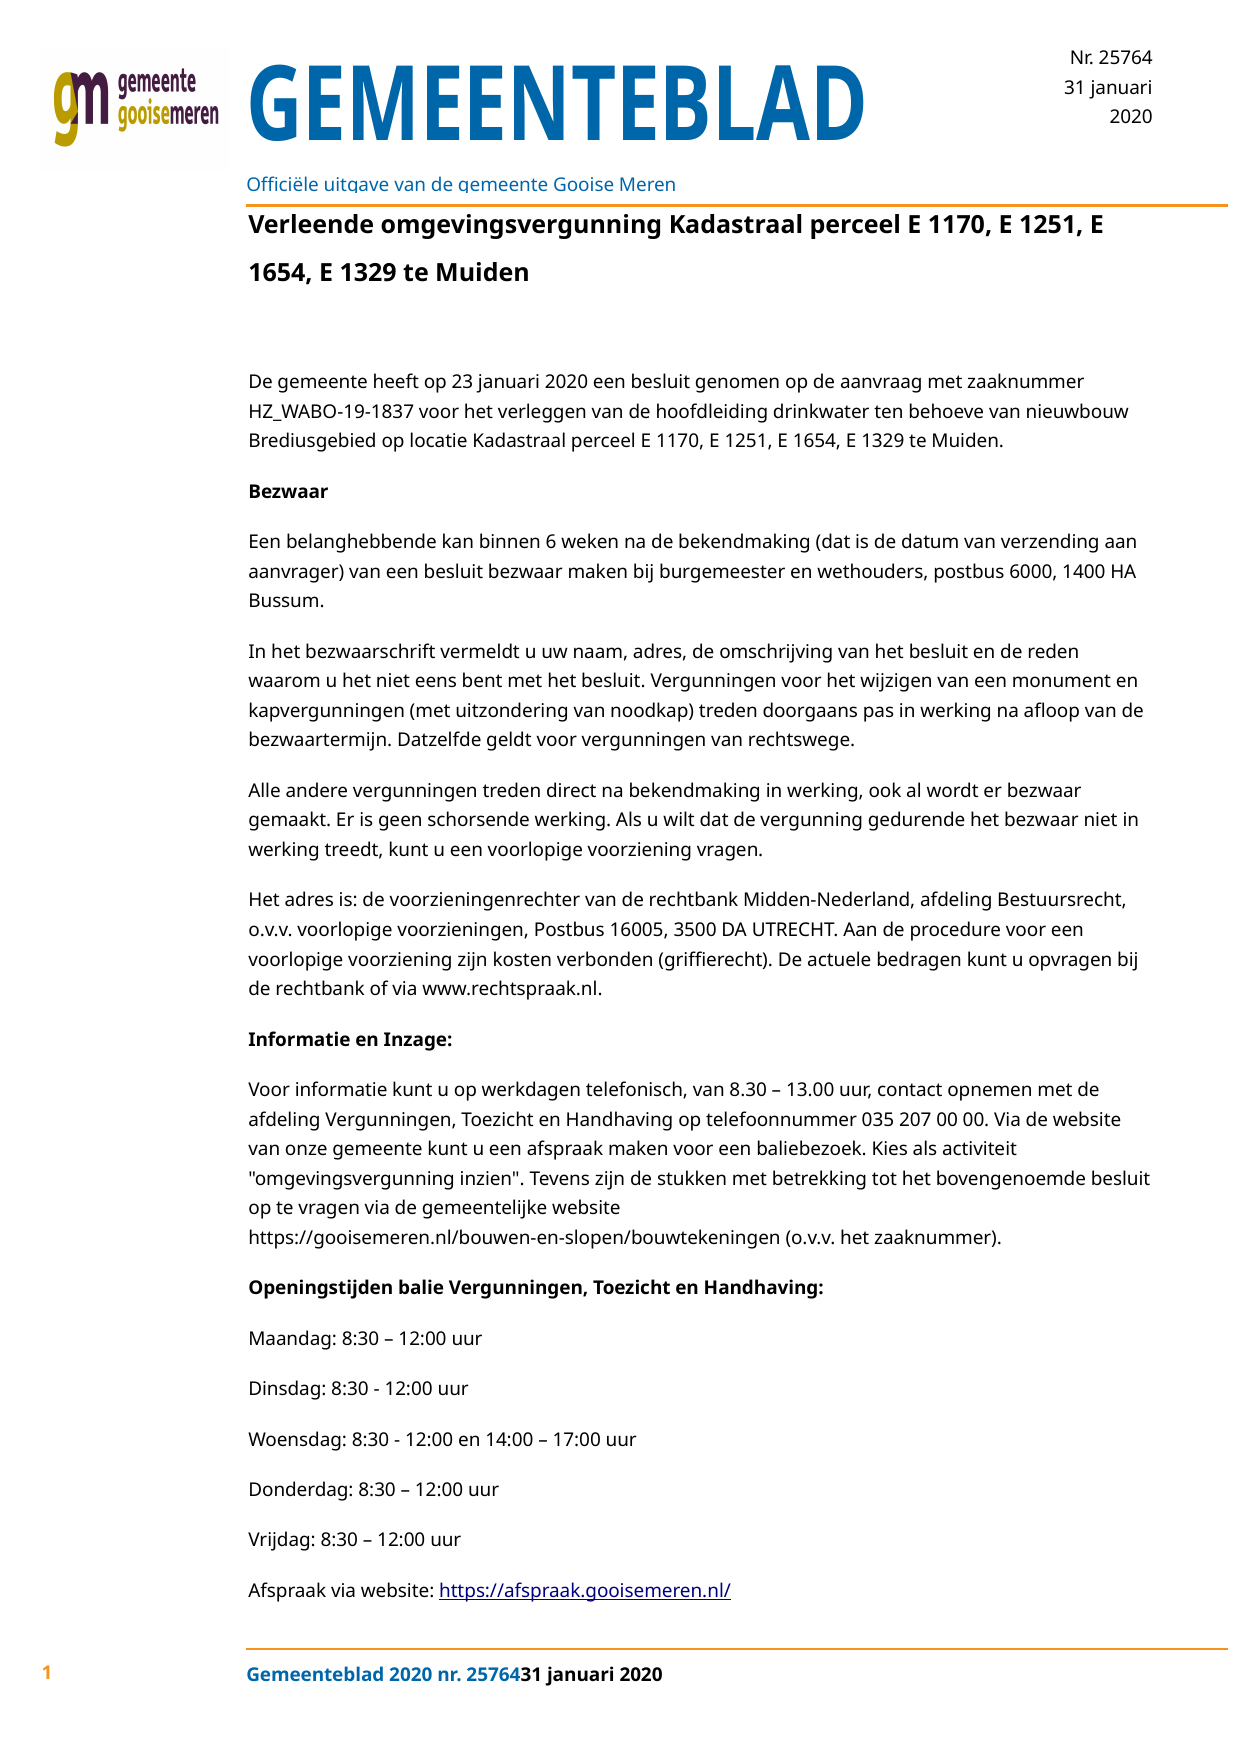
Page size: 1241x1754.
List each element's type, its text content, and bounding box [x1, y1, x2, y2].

picture [41, 47, 231, 172]
text Dinsdag: 8:30 - 12:00 uur [248, 1375, 1152, 1401]
text Bezwaar [248, 478, 1152, 504]
text Woensdag: 8:30 - 12:00 en 14:00 – 17:00 uur [248, 1426, 1152, 1452]
text De gemeente heeft op 23 januari 2020 een besluit genomen op de aanvraag met zaaknummer HZ_WABO-19-1837 voor het verleggen van de hoofdleiding drinkwater ten behoeve van nieuwbouw Brediusgebied op locatie Kadastraal perceel E 1170, E 1251, E 1654, E 1329 te Muiden. [248, 368, 1152, 453]
text In het bezwaarschrift vermeldt u uw naam, adres, de omschrijving van het besluit en de reden waarom u het niet eens bent met het besluit. Vergunningen voor het wijzigen van een monument en kapvergunningen (met uitzondering van noodkap) treden doorgaans pas in werking na afloop van de bezwaartermijn. Datzelfde geldt voor vergunningen van rechtswege. [248, 638, 1152, 752]
text Voor informatie kunt u op werkdagen telefonisch, van 8.30 – 13.00 uur, contact opnemen met de afdeling Vergunningen, Toezicht en Handhaving op telefoonnummer 035 207 00 00. Via de website van onze gemeente kunt u een afspraak maken voor een baliebezoek. Kies als activiteit "omgevingsvergunning inzien". Tevens zijn de stukken met betrekking tot het bovengenoemde besluit op te vragen via de gemeentelijke website https://gooisemeren.nl/bouwen-en-slopen/bouwtekeningen (o.v.v. het zaaknummer). [248, 1076, 1152, 1250]
text Informatie en Inzage: [248, 1026, 1152, 1052]
text Afspraak via website: https://afspraak.gooisemeren.nl/ [248, 1577, 1152, 1603]
text Donderdag: 8:30 – 12:00 uur [248, 1476, 1152, 1502]
text Vrijdag: 8:30 – 12:00 uur [248, 1527, 1152, 1552]
text Openingstijden balie Vergunningen, Toezicht en Handhaving: [248, 1274, 1152, 1300]
text Alle andere vergunningen treden direct na bekendmaking in werking, ook al wordt er bezwaar gemaakt. Er is geen schorsende werking. Als u wilt dat de vergunning gedurende het bezwaar niet in werking treedt, kunt u een voorlopige voorziening vragen. [248, 777, 1152, 862]
text Het adres is: de voorzieningenrechter van de rechtbank Midden-Nederland, afdeling Bestuursrecht, o.v.v. voorlopige voorzieningen, Postbus 16005, 3500 DA UTRECHT. Aan de procedure voor een voorlopige voorziening zijn kosten verbonden (griffierecht). De actuele bedragen kunt u opvragen bij de rechtbank of via www.rechtspraak.nl. [248, 887, 1152, 1001]
text Maandag: 8:30 – 12:00 uur [248, 1325, 1152, 1351]
text Een belanghebbende kan binnen 6 weken na de bekendmaking (dat is de datum van verzending aan aanvrager) van een besluit bezwaar maken bij burgemeester en wethouders, postbus 6000, 1400 HA Bussum. [248, 528, 1152, 613]
text Verleende omgevingsvergunning Kadastraal perceel E 1170, E 1251, E 1654, E 1329 te Muiden [248, 207, 1152, 288]
